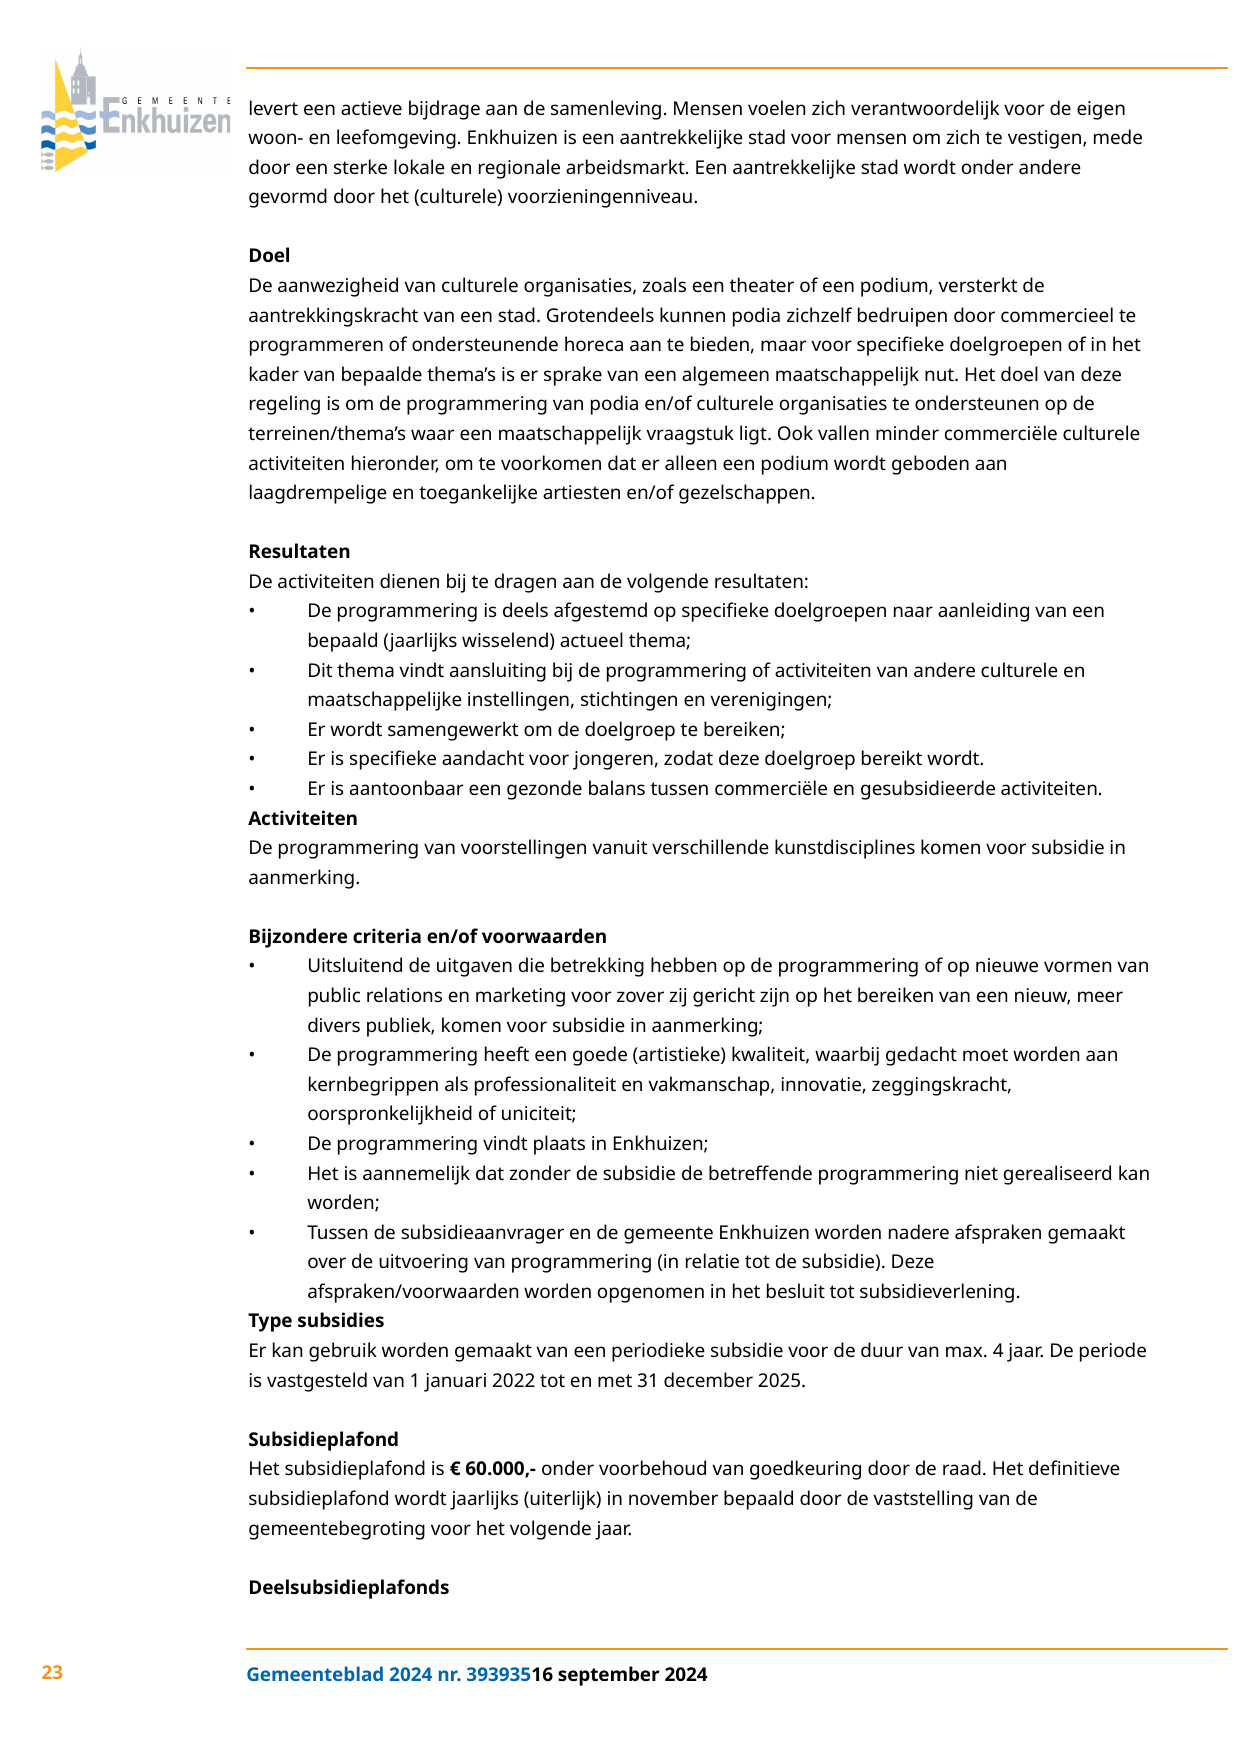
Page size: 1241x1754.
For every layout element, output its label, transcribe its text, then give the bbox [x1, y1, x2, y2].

list Het is aannemelijk dat zonder de subsidie de betreffende programmering niet gerealiseerd kan worden; [248, 1160, 1152, 1215]
list Uitsluitend de uitgaven die betrekking hebben op de programmering of op nieuwe vormen van public relations en marketing voor zover zij gericht zijn op het bereiken van een nieuw, meer divers publiek, komen voor subsidie in aanmerking; [248, 953, 1152, 1038]
list Er wordt samengewerkt om de doelgroep te bereiken; [248, 716, 1152, 742]
picture [41, 47, 231, 172]
list De programmering heeft een goede (artistieke) kwaliteit, waarbij gedacht moet worden aan kernbegrippen als professionaliteit en vakmanschap, innovatie, zeggingskracht, oorspronkelijkheid of uniciteit; [248, 1041, 1152, 1126]
list De programmering is deels afgestemd op specifieke doelgroepen naar aanleiding van een bepaald (jaarlijks wisselend) actueel thema; [248, 598, 1152, 653]
text Subsidieplafond [248, 1426, 1152, 1452]
text aantrekkingskracht van een stad. Grotendeels kunnen podia zichzelf bedruipen door commercieel te programmeren of ondersteunende horeca aan te bieden, maar voor specifieke doelgroepen of in het kader van bepaalde thema’s is er sprake van een algemeen maatschappelijk nut. Het doel van deze regeling is om de programmering van podia en/of culturele organisaties te ondersteunen op de terreinen/thema’s waar een maatschappelijk vraagstuk ligt. Ook vallen minder commerciële culturele activiteiten hieronder, om te voorkomen dat er alleen een podium wordt geboden aan laagdrempelige en toegankelijke artiesten en/of gezelschappen. [248, 302, 1152, 505]
text De aanwezigheid van culturele organisaties, zoals een theater of een podium, versterkt de [248, 272, 1152, 298]
list Er is aantoonbaar een gezonde balans tussen commerciële en gesubsidieerde activiteiten. [248, 775, 1152, 801]
text Het subsidieplafond is € 60.000,- onder voorbehoud van goedkeuring door de raad. Het definitieve subsidieplafond wordt jaarlijks (uiterlijk) in november bepaald door de vaststelling van de gemeentebegroting voor het volgende jaar. [248, 1456, 1152, 1541]
text De activiteiten dienen bij te dragen aan de volgende resultaten: [248, 568, 1152, 594]
list Er is specifieke aandacht voor jongeren, zodat deze doelgroep bereikt wordt. [248, 746, 1152, 771]
text Type subsidies [248, 1308, 1152, 1333]
list De programmering vindt plaats in Enkhuizen; [248, 1130, 1152, 1156]
text Activiteiten [248, 805, 1152, 831]
text Deelsubsidieplafonds [248, 1574, 1152, 1600]
text levert een actieve bijdrage aan de samenleving. Mensen voelen zich verantwoordelijk voor de eigen woon- en leefomgeving. Enkhuizen is een aantrekkelijke stad voor mensen om zich te vestigen, mede door een sterke lokale en regionale arbeidsmarkt. Een aantrekkelijke stad wordt onder andere gevormd door het (culturele) voorzieningenniveau. [248, 95, 1152, 209]
text Bijzondere criteria en/of voorwaarden [248, 923, 1152, 949]
list Dit thema vindt aansluiting bij de programmering of activiteiten van andere culturele en maatschappelijke instellingen, stichtingen en verenigingen; [248, 657, 1152, 712]
text Resultaten [248, 538, 1152, 564]
text Er kan gebruik worden gemaakt van een periodieke subsidie voor de duur van max. 4 jaar. De periode is vastgesteld van 1 januari 2022 tot en met 31 december 2025. [248, 1337, 1152, 1393]
text De programmering van voorstellingen vanuit verschillende kunstdisciplines komen voor subsidie in aanmerking. [248, 834, 1152, 890]
text Doel [248, 243, 1152, 268]
list Tussen de subsidieaanvrager en de gemeente Enkhuizen worden nadere afspraken gemaakt over de uitvoering van programmering (in relatie tot de subsidie). Deze afspraken/voorwaarden worden opgenomen in het besluit tot subsidieverlening. [248, 1219, 1152, 1304]
